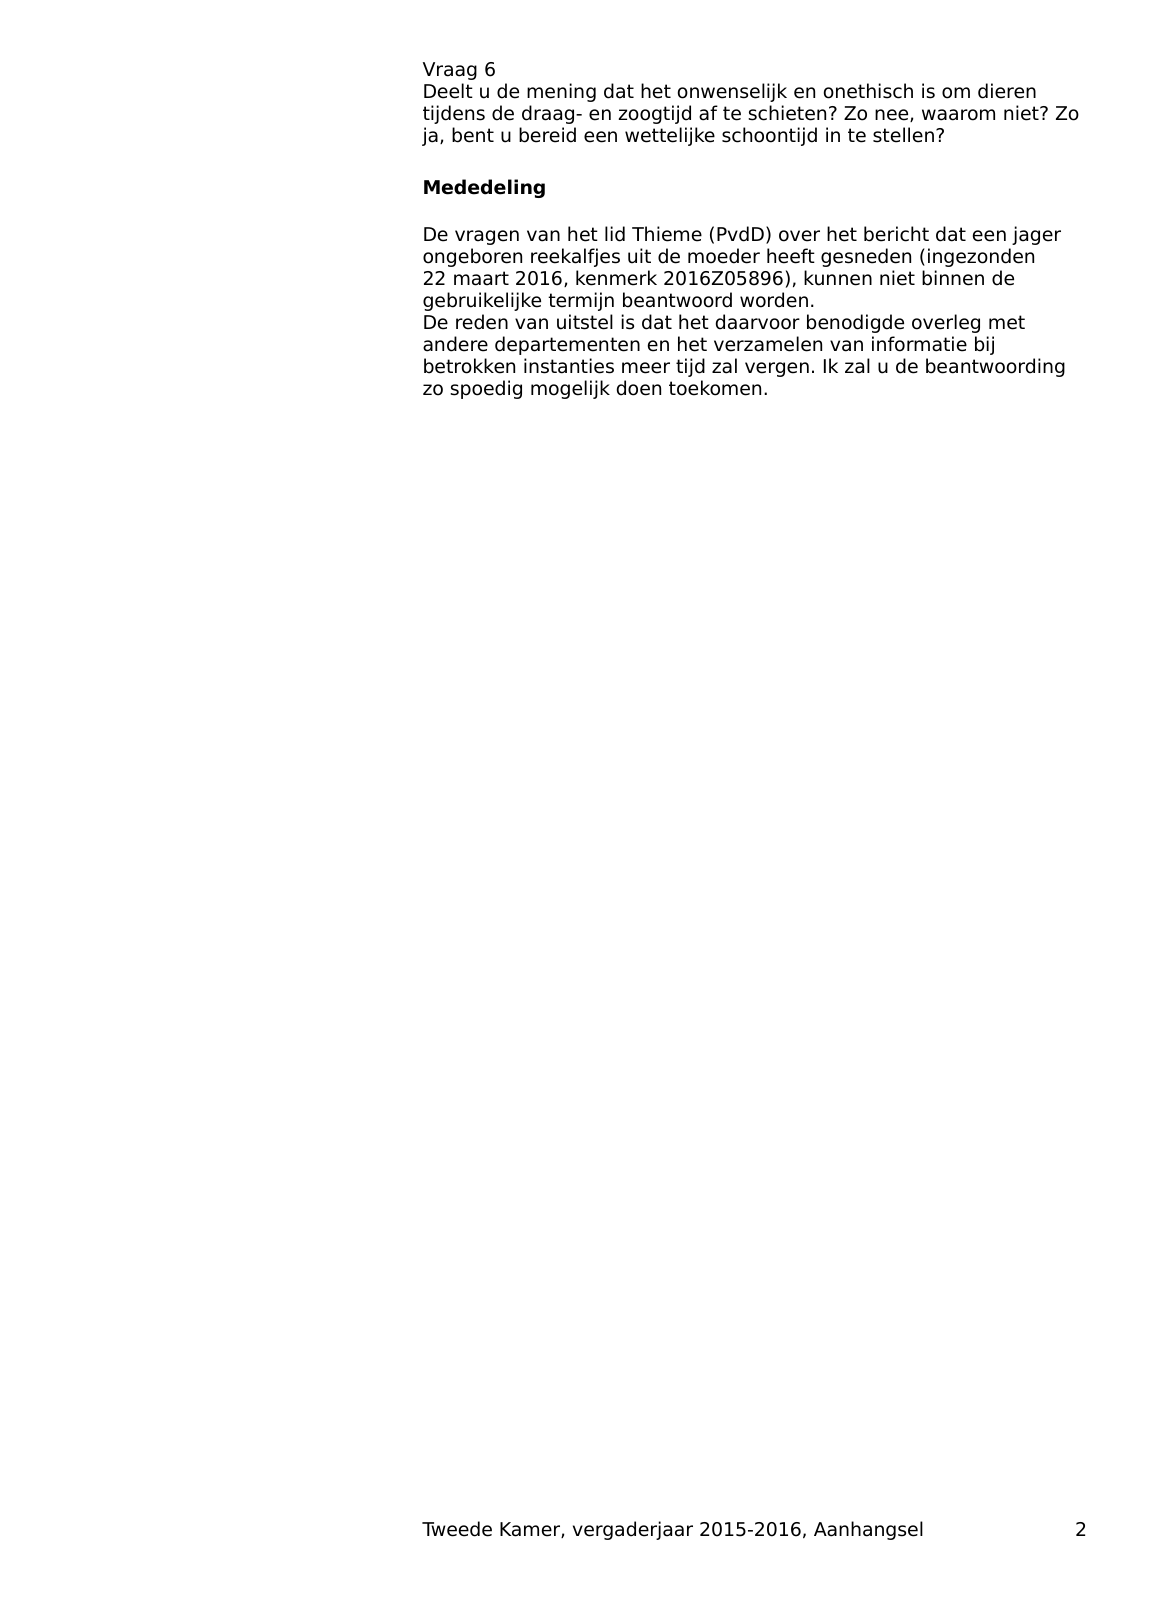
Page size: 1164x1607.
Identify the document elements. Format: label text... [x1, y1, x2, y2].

text De reden van uitstel is dat het daarvoor benodigde overleg met andere departementen en het verzamelen van informatie bij betrokken instanties meer tijd zal vergen. Ik zal u de beantwoording zo spoedig mogelijk doen toekomen. [422, 312, 1087, 400]
text Deelt u de mening dat het onwenselijk en onethisch is om dieren tijdens de draag- en zoogtijd af te schieten? Zo nee, waarom niet? Zo ja, bent u bereid een wettelijke schoontijd in te stellen? [422, 81, 1087, 147]
text De vragen van het lid Thieme (PvdD) over het bericht dat een jager ongeboren reekalfjes uit de moeder heeft gesneden (ingezonden 22 maart 2016, kenmerk 2016Z05896), kunnen niet binnen de gebruikelijke termijn beantwoord worden. [422, 224, 1087, 312]
subtitle Mededeling [422, 177, 1087, 199]
text Vraag 6 [422, 59, 1087, 81]
